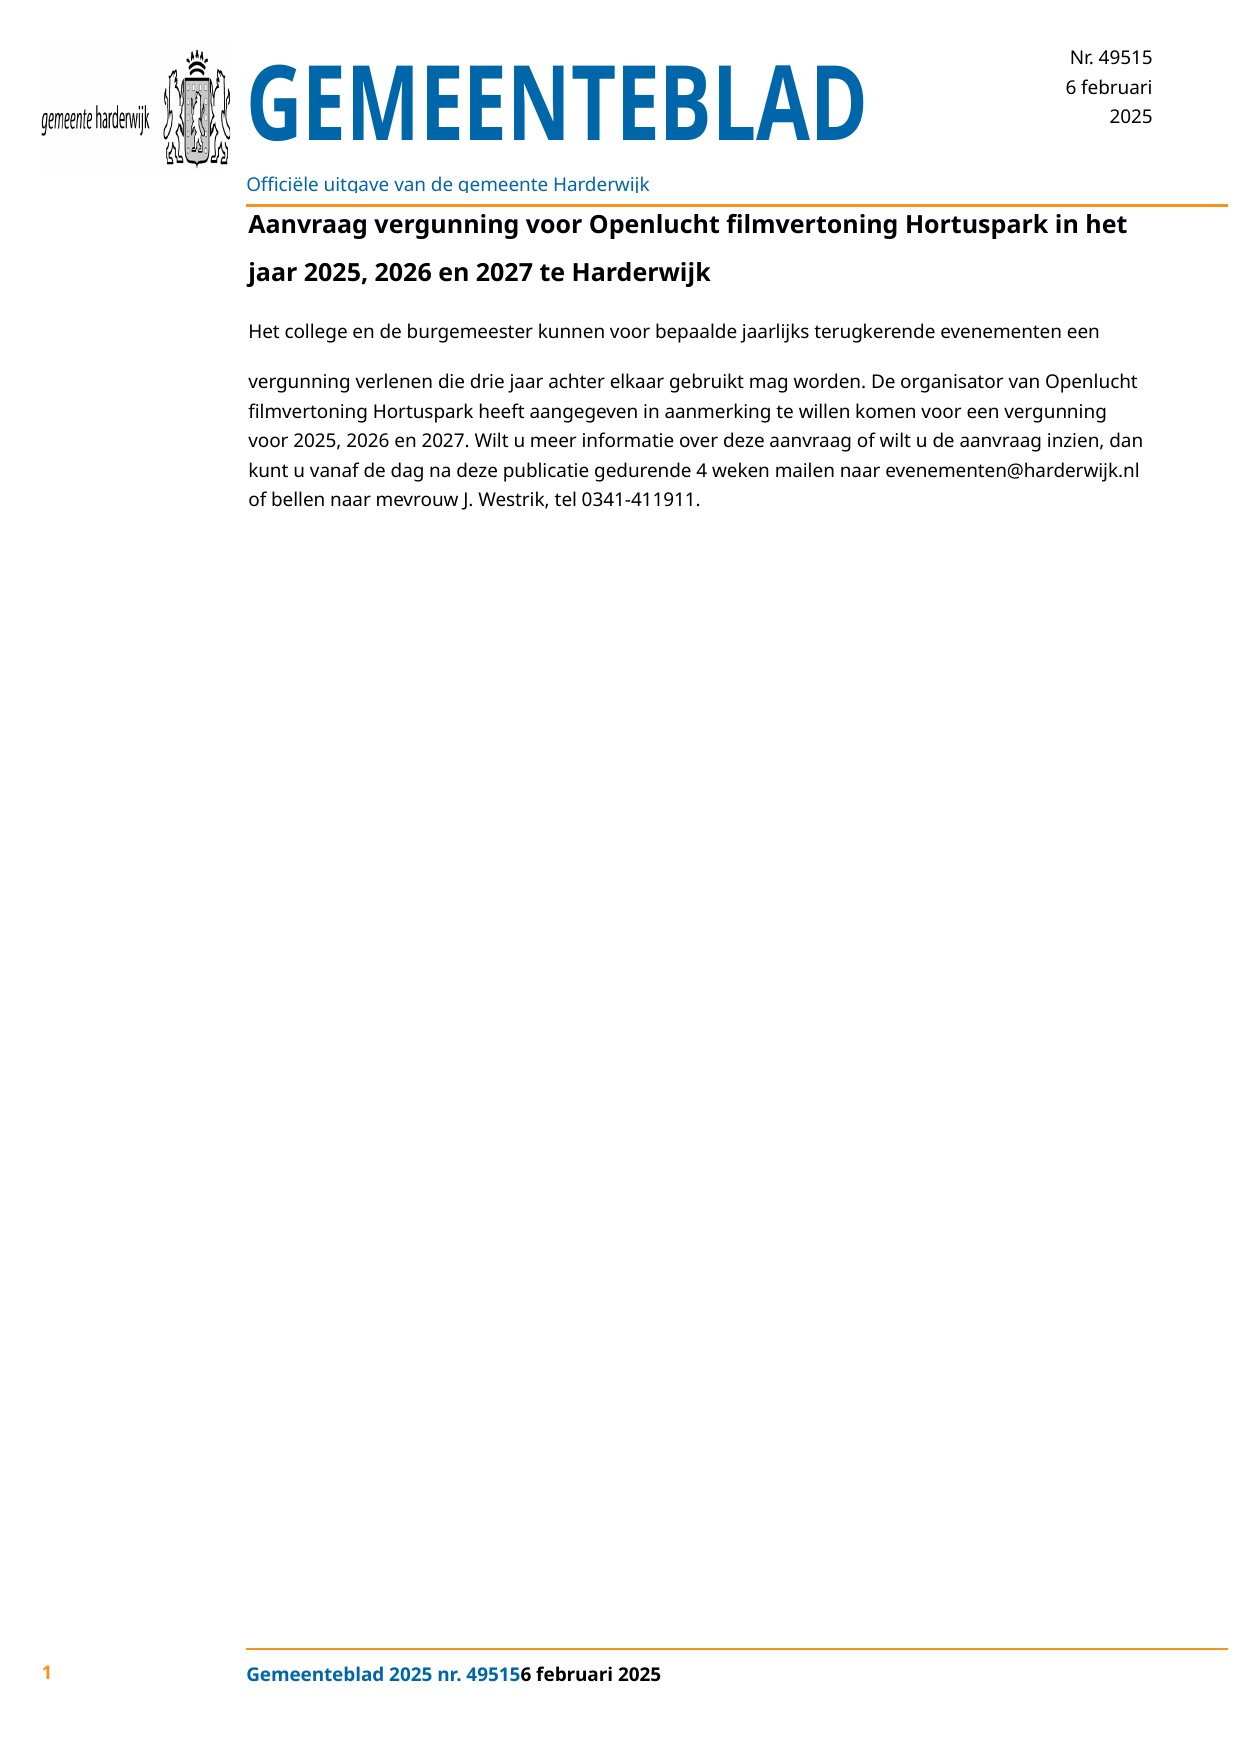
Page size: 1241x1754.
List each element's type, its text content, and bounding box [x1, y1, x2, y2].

text Het college en de burgemeester kunnen voor bepaalde jaarlijks terugkerende evenementen een [248, 318, 1152, 344]
text vergunning verlenen die drie jaar achter elkaar gebruikt mag worden. De organisator van Openlucht filmvertoning Hortuspark heeft aangegeven in aanmerking te willen komen voor een vergunning voor 2025, 2026 en 2027. Wilt u meer informatie over deze aanvraag of wilt u de aanvraag inzien, dan kunt u vanaf de dag na deze publicatie gedurende 4 weken mailen naar evenementen@harderwijk.nl of bellen naar mevrouw J. Westrik, tel 0341-411911. [248, 368, 1152, 512]
text Aanvraag vergunning voor Openlucht filmvertoning Hortuspark in het jaar 2025, 2026 en 2027 te Harderwijk [248, 207, 1152, 288]
picture [41, 47, 231, 172]
